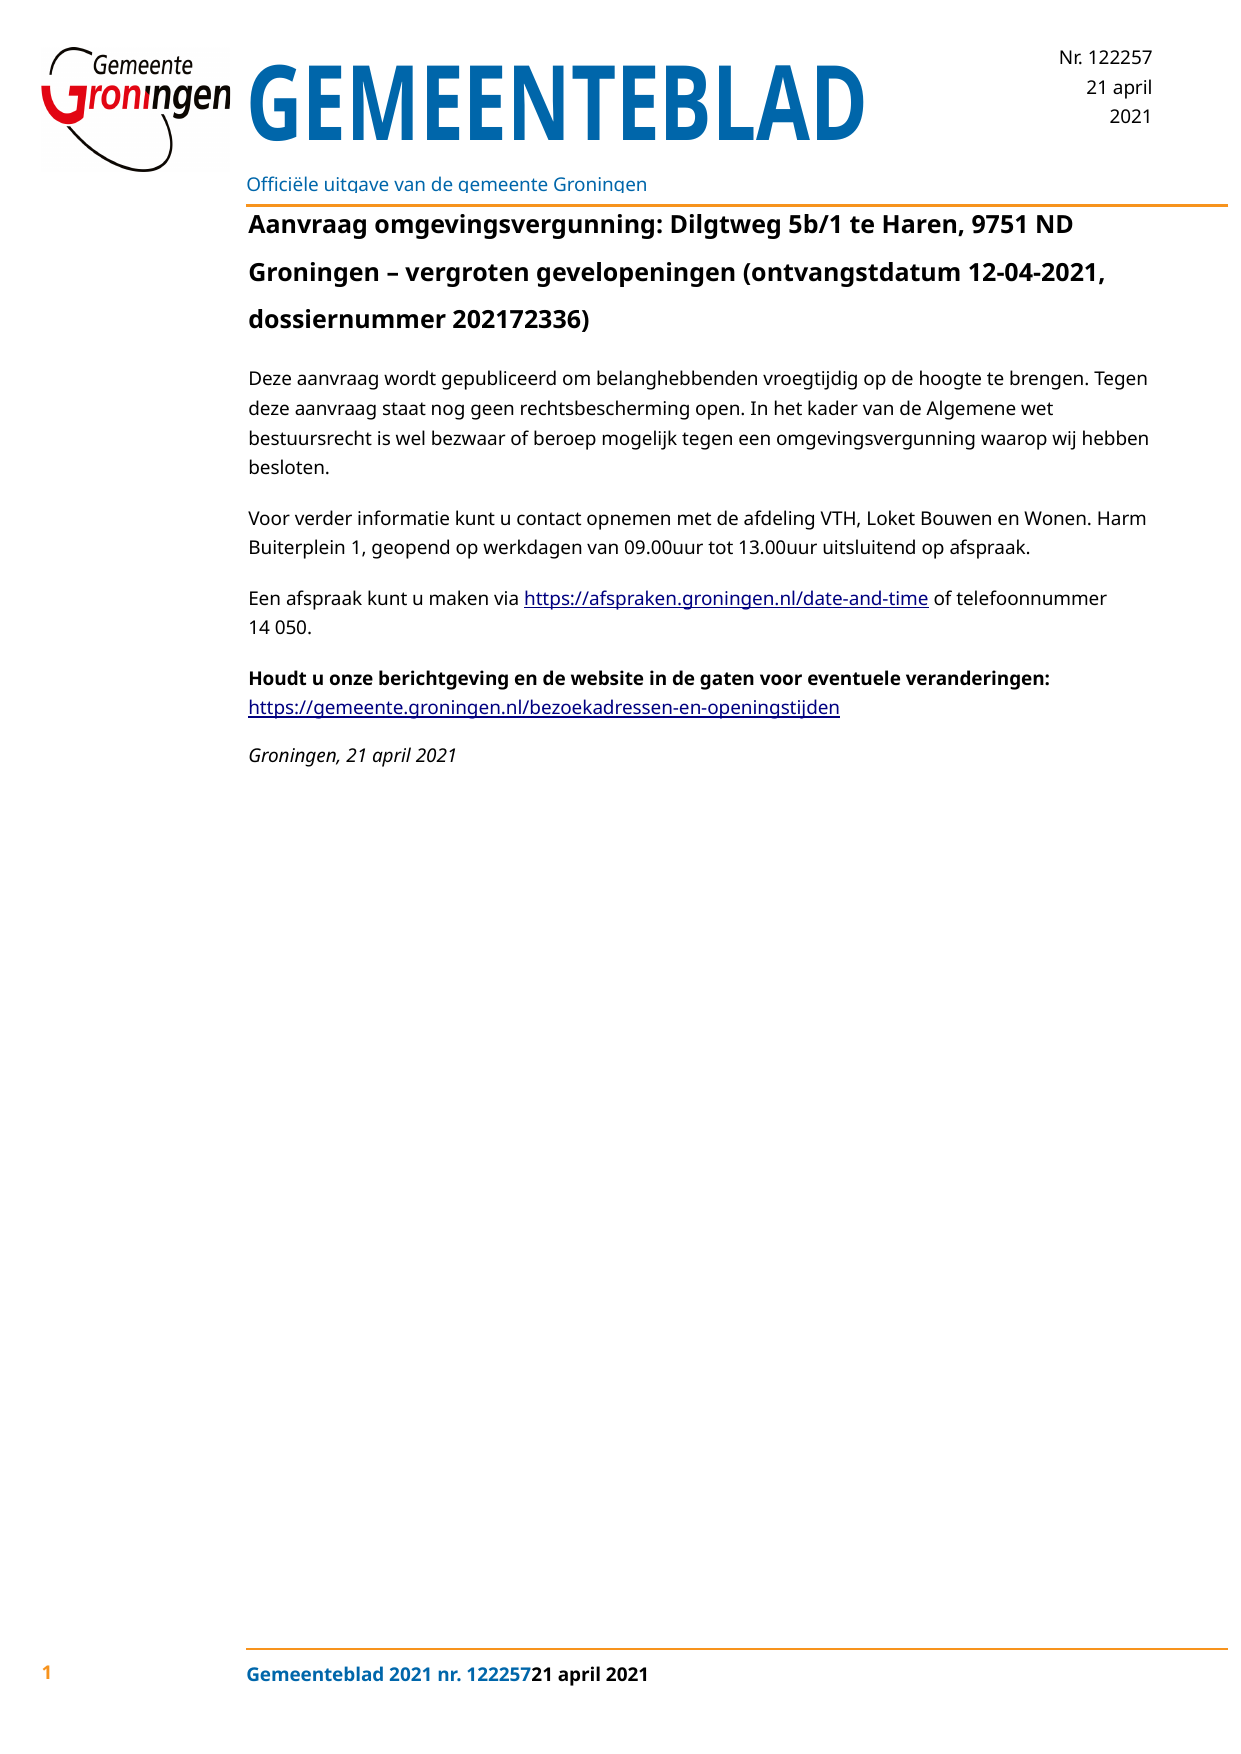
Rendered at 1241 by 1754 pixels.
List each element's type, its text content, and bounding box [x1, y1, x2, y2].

text Aanvraag omgevingsvergunning: Dilgtweg 5b/1 te Haren, 9751 ND Groningen – vergroten gevelopeningen (ontvangstdatum 12-04-2021, dossiernummer 202172336) [248, 207, 1152, 336]
text Houdt u onze berichtgeving en de website in de gaten voor eventuele veranderingen: https://gemeente.groningen.nl/bezoekadressen-en-openingstijden [248, 665, 1152, 720]
text Groningen, 21 april 2021 [248, 742, 1152, 768]
picture [41, 47, 231, 172]
text Voor verder informatie kunt u contact opnemen met de afdeling VTH, Loket Bouwen en Wonen. Harm Buiterplein 1, geopend op werkdagen van 09.00uur tot 13.00uur uitsluitend op afspraak. [248, 505, 1152, 560]
text Een afspraak kunt u maken via https://afspraken.groningen.nl/date-and-time of telefoonnummer 14 050. [248, 585, 1152, 640]
text Deze aanvraag wordt gepubliceerd om belanghebbenden vroegtijdig op de hoogte te brengen. Tegen deze aanvraag staat nog geen rechtsbescherming open. In het kader van de Algemene wet bestuursrecht is wel bezwaar of beroep mogelijk tegen een omgevingsvergunning waarop wij hebben besloten. [248, 366, 1152, 480]
